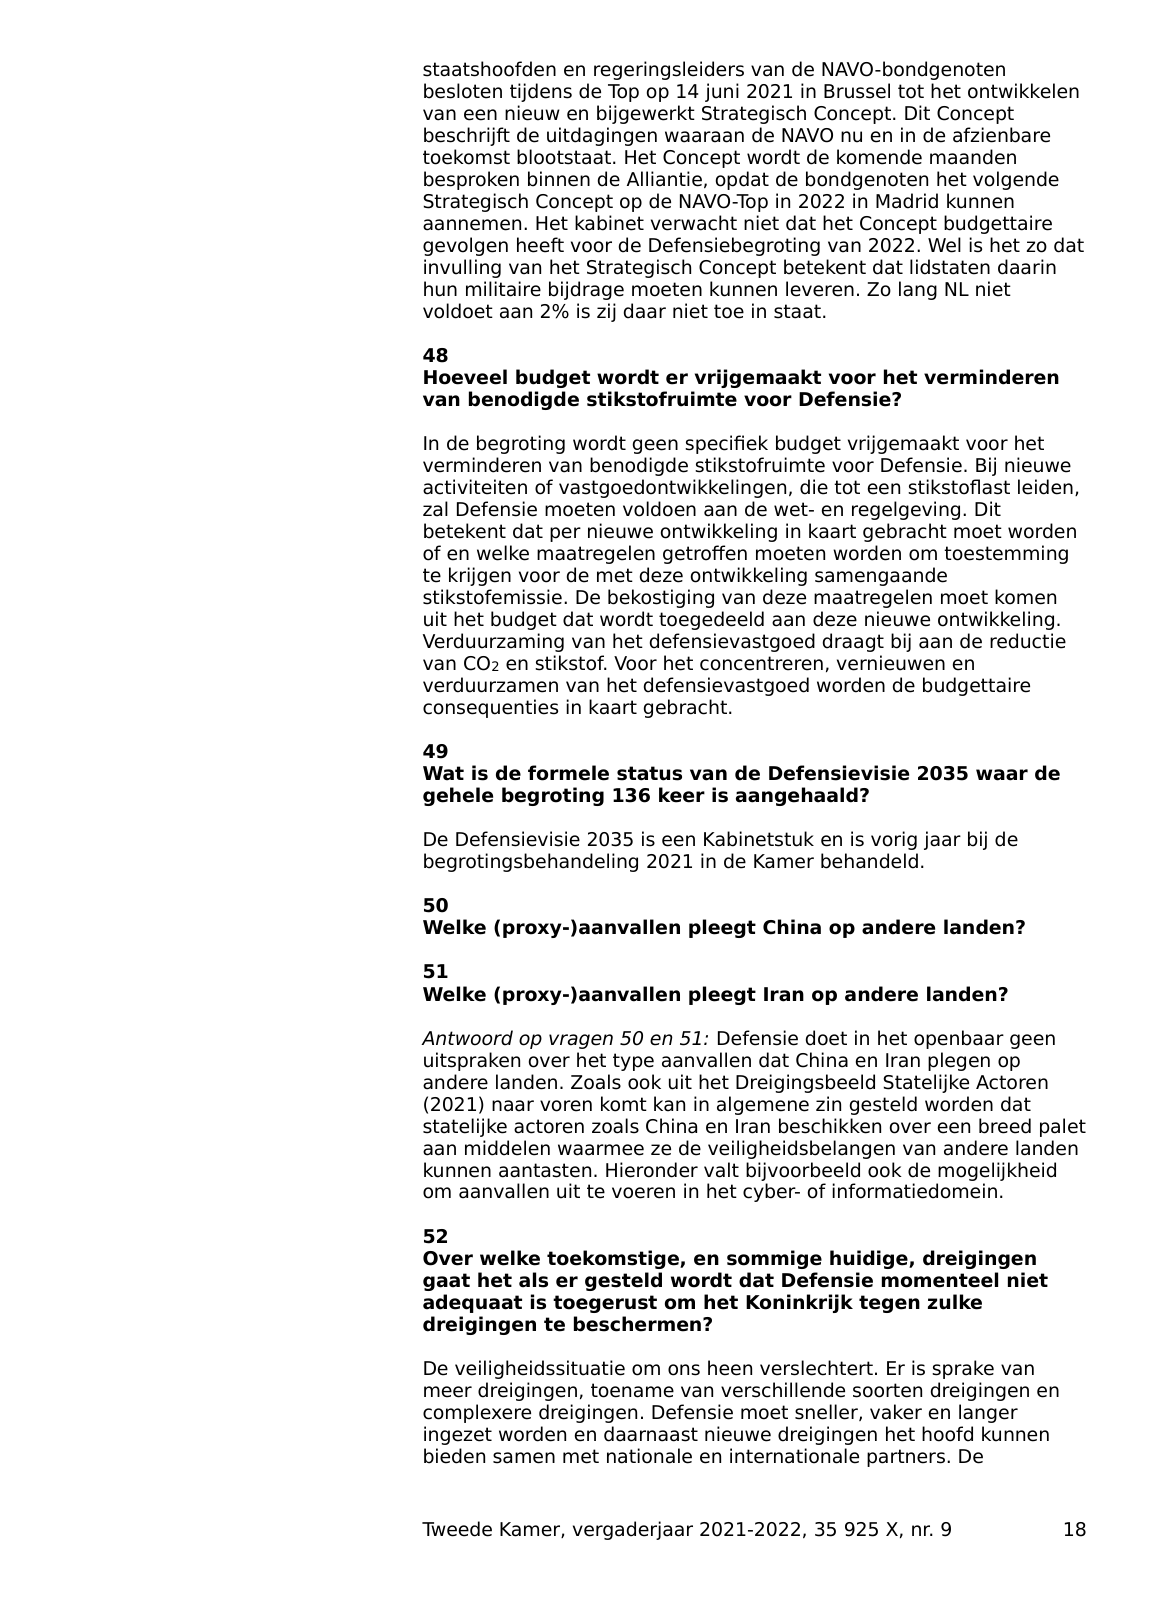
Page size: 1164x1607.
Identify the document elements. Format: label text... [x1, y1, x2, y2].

text De Defensievisie 2035 is een Kabinetstuk en is vorig jaar bij de begrotingsbehandeling 2021 in de Kamer behandeld. [422, 829, 1087, 873]
text 51 [422, 961, 1087, 983]
text Welke (proxy-)aanvallen pleegt China op andere landen? [422, 917, 1087, 939]
text De veiligheidssituatie om ons heen verslechtert. Er is sprake van meer dreigingen, toename van verschillende soorten dreigingen en complexere dreigingen. Defensie moet sneller, vaker en langer ingezet worden en daarnaast nieuwe dreigingen het hoofd kunnen bieden samen met nationale en internationale partners. De [422, 1358, 1087, 1468]
text Welke (proxy-)aanvallen pleegt Iran op andere landen? [422, 983, 1087, 1005]
text Over welke toekomstige, en sommige huidige, dreigingen gaat het als er gesteld wordt dat Defensie momenteel niet adequaat is toegerust om het Koninkrijk tegen zulke dreigingen te beschermen? [422, 1248, 1087, 1336]
text Wat is de formele status van de Defensievisie 2035 waar de gehele begroting 136 keer is aangehaald? [422, 763, 1087, 807]
text Hoeveel budget wordt er vrijgemaakt voor het verminderen van benodigde stikstofruimte voor Defensie? [422, 367, 1087, 411]
text 52 [422, 1226, 1087, 1248]
text 50 [422, 895, 1087, 917]
text 49 [422, 741, 1087, 763]
text In de begroting wordt geen specifiek budget vrijgemaakt voor het verminderen van benodigde stikstofruimte voor Defensie. Bij nieuwe activiteiten of vastgoedontwikkelingen, die tot een stikstoflast leiden, zal Defensie moeten voldoen aan de wet- en regelgeving. Dit betekent dat per nieuwe ontwikkeling in kaart gebracht moet worden of en welke maatregelen getroffen moeten worden om toestemming te krijgen voor de met deze ontwikkeling samengaande stikstofemissie. De bekostiging van deze maatregelen moet komen uit het budget dat wordt toegedeeld aan deze nieuwe ontwikkeling. Verduurzaming van het defensievastgoed draagt bij aan de reductie van CO2 en stikstof. Voor het concentreren, vernieuwen en verduurzamen van het defensievastgoed worden de budgettaire consequenties in kaart gebracht. [422, 433, 1087, 719]
text 48 [422, 345, 1087, 367]
text staatshoofden en regeringsleiders van de NAVO-bondgenoten besloten tijdens de Top op 14 juni 2021 in Brussel tot het ontwikkelen van een nieuw en bijgewerkt Strategisch Concept. Dit Concept beschrijft de uitdagingen waaraan de NAVO nu en in de afzienbare toekomst blootstaat. Het Concept wordt de komende maanden besproken binnen de Alliantie, opdat de bondgenoten het volgende Strategisch Concept op de NAVO-Top in 2022 in Madrid kunnen aannemen. Het kabinet verwacht niet dat het Concept budgettaire gevolgen heeft voor de Defensiebegroting van 2022. Wel is het zo dat invulling van het Strategisch Concept betekent dat lidstaten daarin hun militaire bijdrage moeten kunnen leveren. Zo lang NL niet voldoet aan 2% is zij daar niet toe in staat. [422, 59, 1087, 323]
text Antwoord op vragen 50 en 51: Defensie doet in het openbaar geen uitspraken over het type aanvallen dat China en Iran plegen op andere landen. Zoals ook uit het Dreigingsbeeld Statelijke Actoren (2021) naar voren komt kan in algemene zin gesteld worden dat statelijke actoren zoals China en Iran beschikken over een breed palet aan middelen waarmee ze de veiligheidsbelangen van andere landen kunnen aantasten. Hieronder valt bijvoorbeeld ook de mogelijkheid om aanvallen uit te voeren in het cyber- of informatiedomein. [422, 1028, 1087, 1203]
